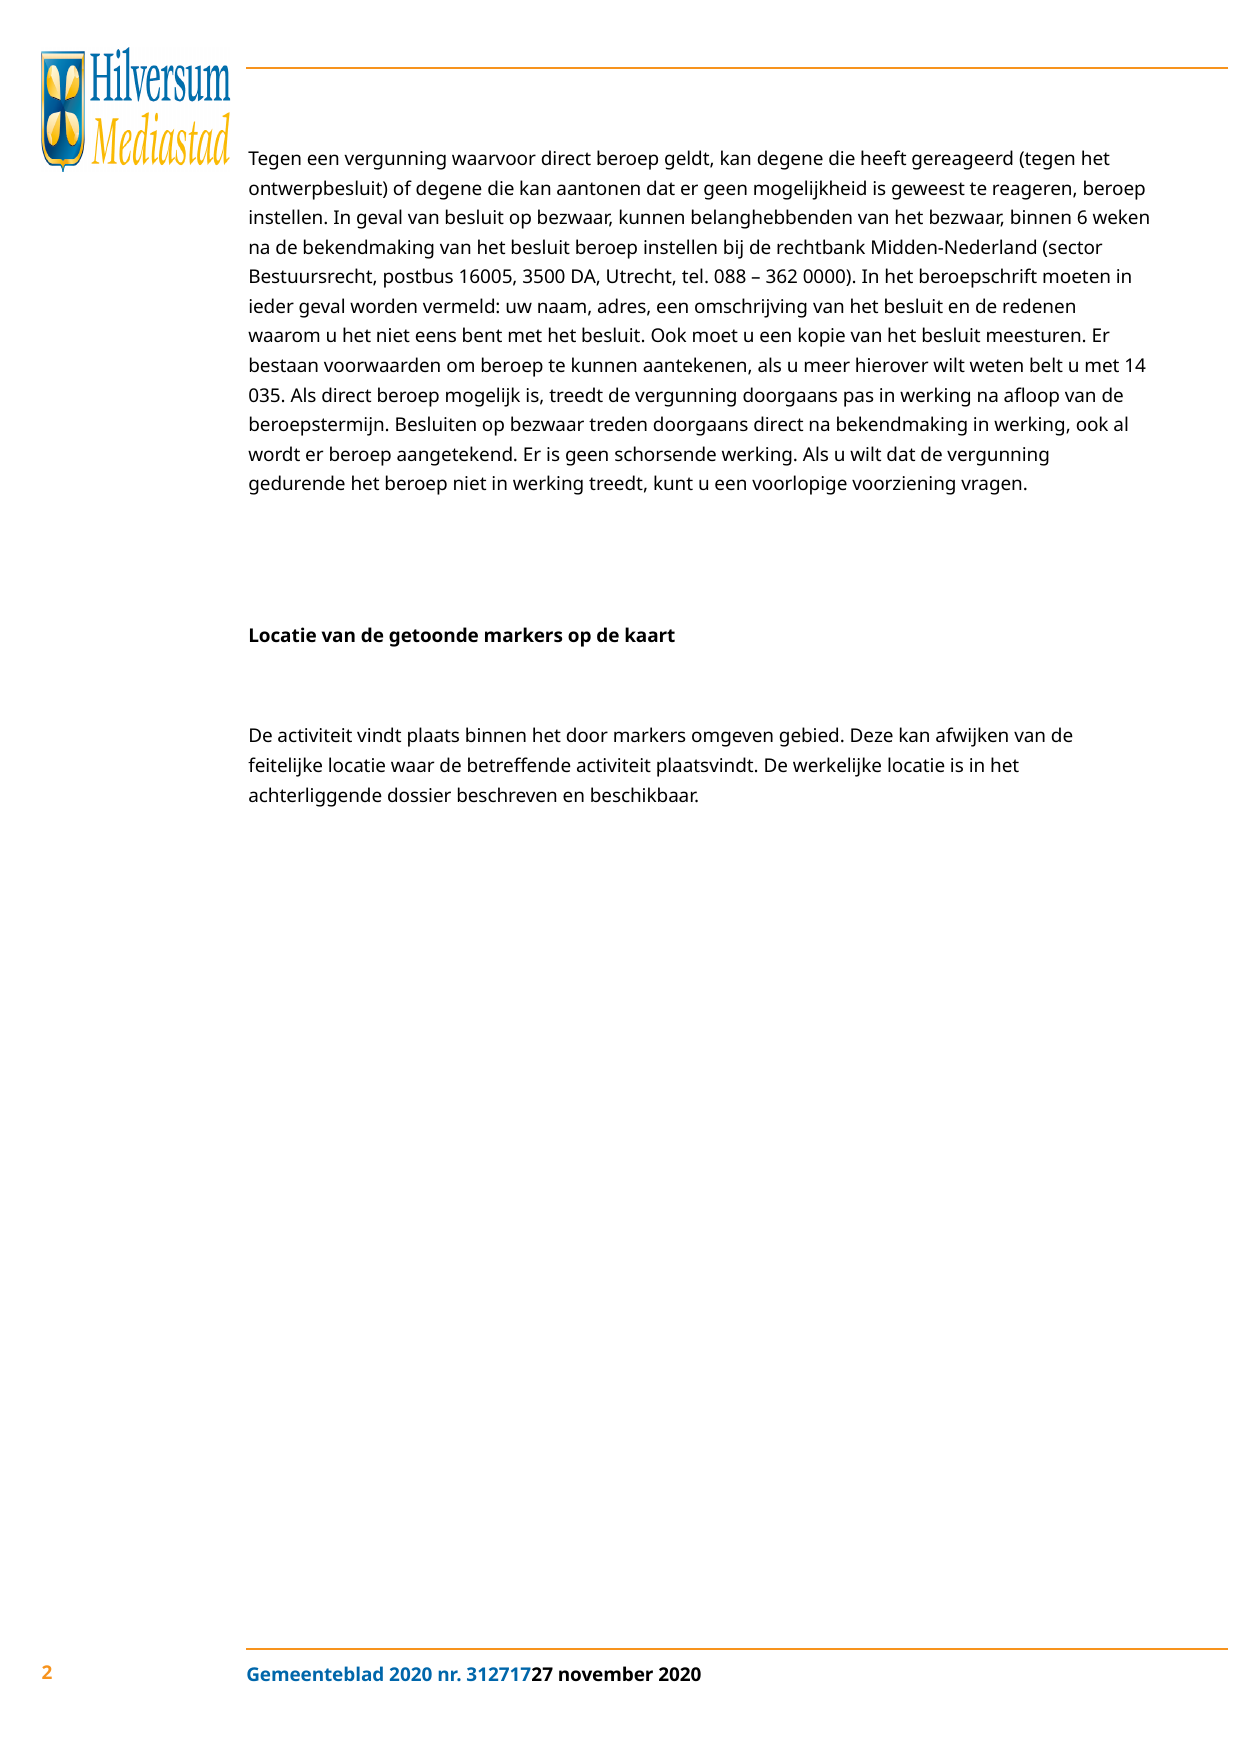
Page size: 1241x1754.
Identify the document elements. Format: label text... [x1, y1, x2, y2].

text De activiteit vindt plaats binnen het door markers omgeven gebied. Deze kan afwijken van de feitelijke locatie waar de betreffende activiteit plaatsvindt. De werkelijke locatie is in het achterliggende dossier beschreven en beschikbaar. [248, 723, 1152, 808]
text Locatie van de getoonde markers op de kaart [248, 622, 1152, 648]
picture [41, 47, 231, 172]
text Tegen een vergunning waarvoor direct beroep geldt, kan degene die heeft gereageerd (tegen het ontwerpbesluit) of degene die kan aantonen dat er geen mogelijkheid is geweest te reageren, beroep instellen. In geval van besluit op bezwaar, kunnen belanghebbenden van het bezwaar, binnen 6 weken na de bekendmaking van het besluit beroep instellen bij de rechtbank Midden-Nederland (sector Bestuursrecht, postbus 16005, 3500 DA, Utrecht, tel. 088 – 362 0000). In het beroepschrift moeten in ieder geval worden vermeld: uw naam, adres, een omschrijving van het besluit en de redenen waarom u het niet eens bent met het besluit. Ook moet u een kopie van het besluit meesturen. Er bestaan voorwaarden om beroep te kunnen aantekenen, als u meer hierover wilt weten belt u met 14 035. Als direct beroep mogelijk is, treedt de vergunning doorgaans pas in werking na afloop van de beroepstermijn. Besluiten op bezwaar treden doorgaans direct na bekendmaking in werking, ook al wordt er beroep aangetekend. Er is geen schorsende werking. Als u wilt dat de vergunning gedurende het beroep niet in werking treedt, kunt u een voorlopige voorziening vragen. [248, 145, 1152, 496]
